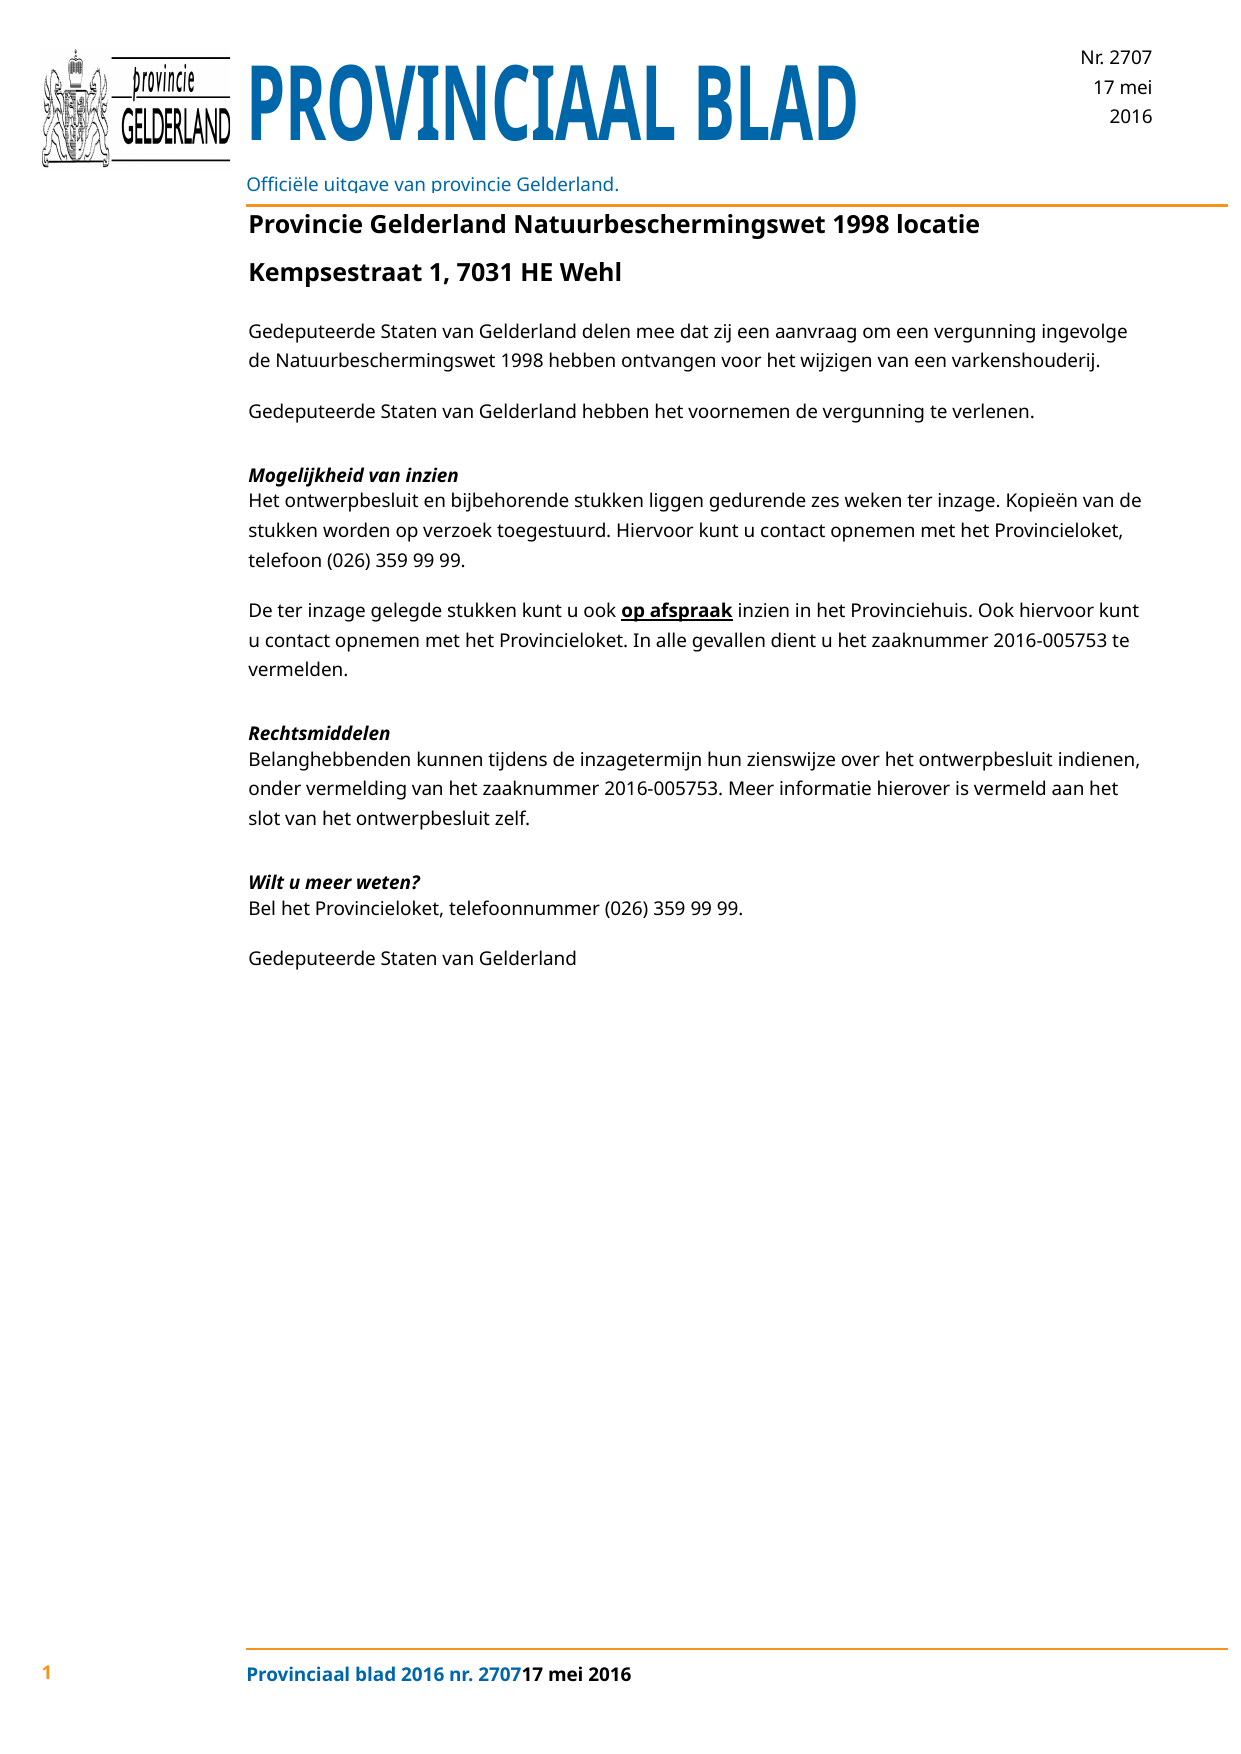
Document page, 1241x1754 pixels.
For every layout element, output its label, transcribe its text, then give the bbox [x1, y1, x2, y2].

picture [41, 47, 231, 172]
text Mogelijkheid van inzien [248, 462, 1152, 488]
text Provincie Gelderland Natuurbeschermingswet 1998 locatie Kempsestraat 1, 7031 HE Wehl [248, 207, 1152, 288]
text Bel het Provincieloket, telefoonnummer (026) 359 99 99. [248, 895, 1152, 921]
text Het ontwerpbesluit en bijbehorende stukken liggen gedurende zes weken ter inzage. Kopieën van de stukken worden op verzoek toegestuurd. Hiervoor kunt u contact opnemen met het Provincieloket, telefoon (026) 359 99 99. [248, 488, 1152, 572]
text Rechtsmiddelen [248, 720, 1152, 746]
text Gedeputeerde Staten van Gelderland hebben het voornemen de vergunning te verlenen. [248, 398, 1152, 424]
text De ter inzage gelegde stukken kunt u ook op afspraak inzien in het Provinciehuis. Ook hiervoor kunt u contact opnemen met het Provincieloket. In alle gevallen dient u het zaaknummer 2016-005753 te vermelden. [248, 597, 1152, 682]
text Gedeputeerde Staten van Gelderland delen mee dat zij een aanvraag om een vergunning ingevolge de Natuurbeschermingswet 1998 hebben ontvangen voor het wijzigen van een varkenshouderij. [248, 318, 1152, 373]
text Gedeputeerde Staten van Gelderland [248, 945, 1152, 971]
text Wilt u meer weten? [248, 869, 1152, 895]
text Belanghebbenden kunnen tijdens de inzagetermijn hun zienswijze over het ontwerpbesluit indienen, onder vermelding van het zaaknummer 2016-005753. Meer informatie hierover is vermeld aan het slot van het ontwerpbesluit zelf. [248, 746, 1152, 831]
